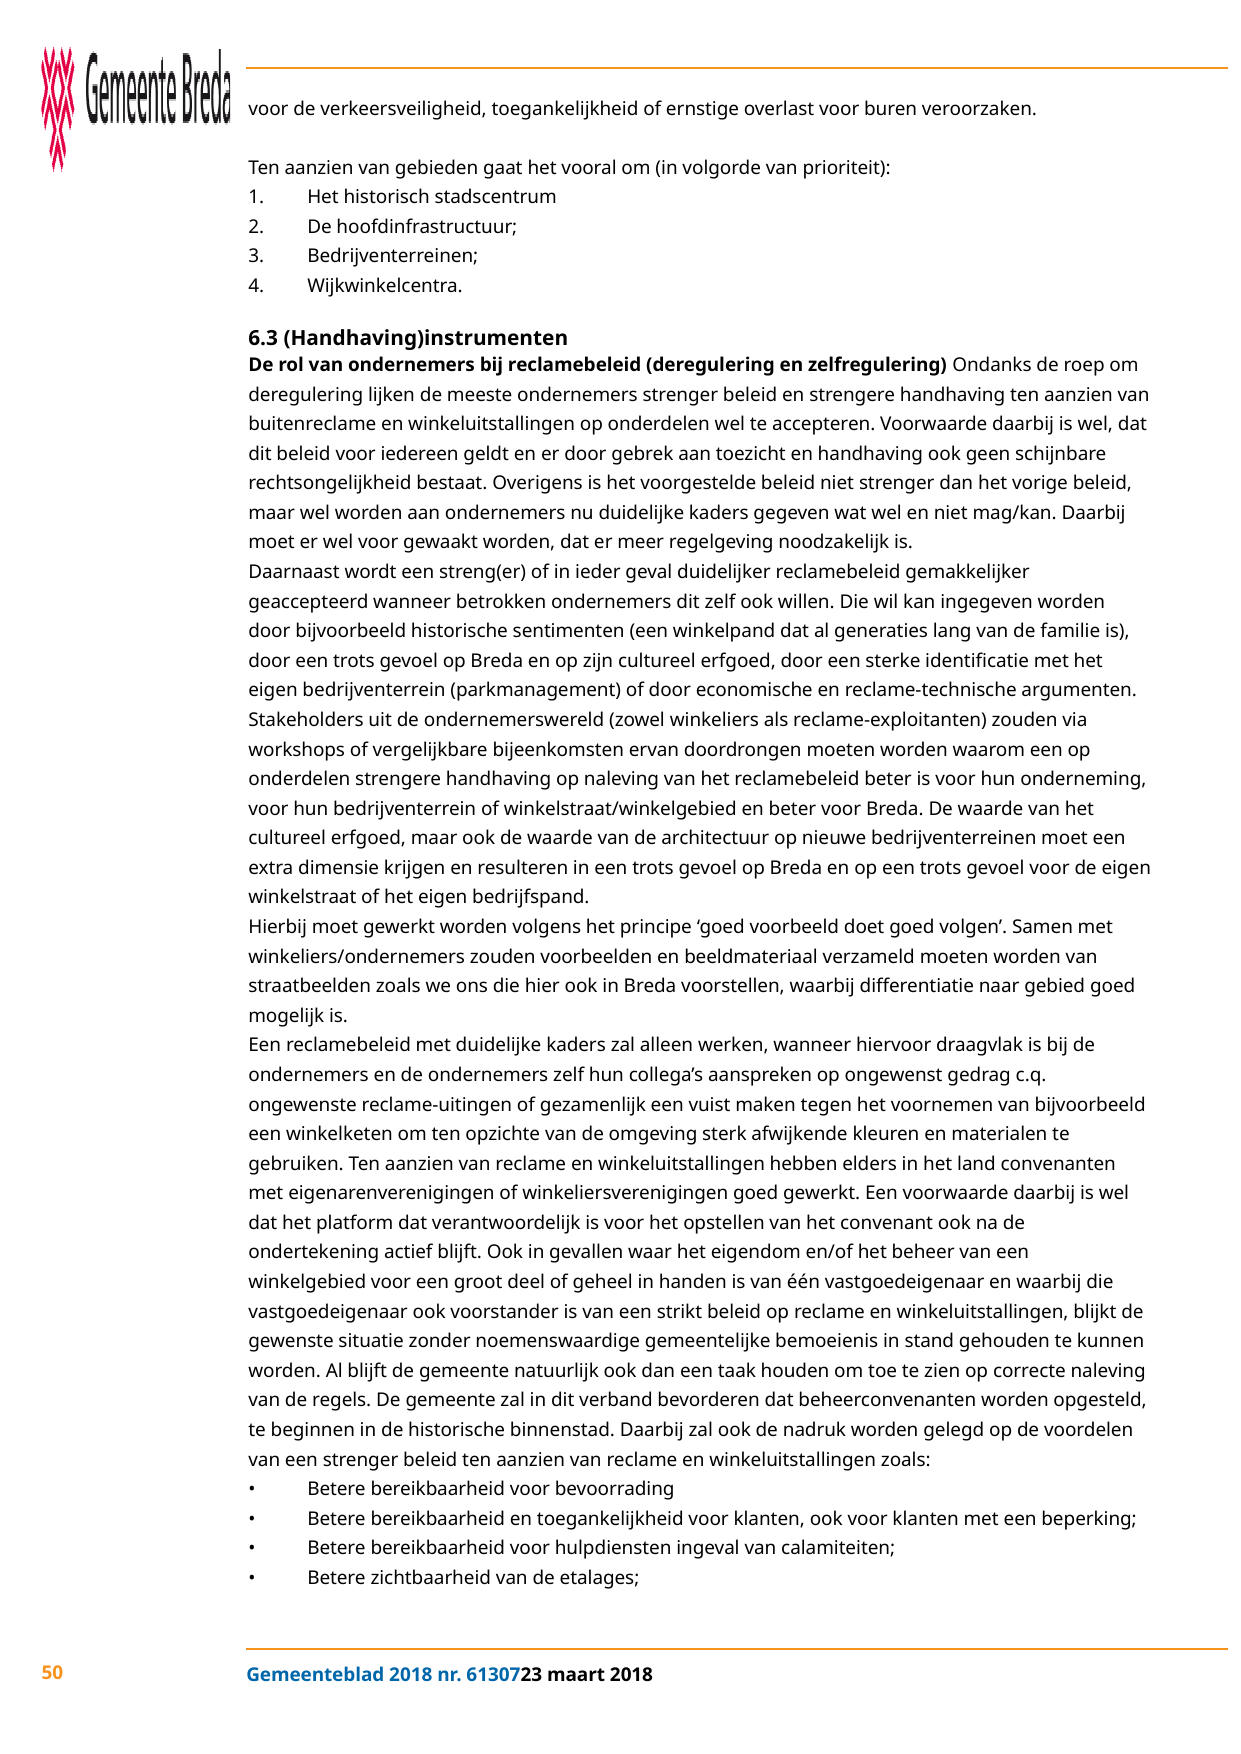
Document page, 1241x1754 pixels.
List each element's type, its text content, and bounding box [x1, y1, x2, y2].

text Daarnaast wordt een streng(er) of in ieder geval duidelijker reclamebeleid gemakkelijker geaccepteerd wanneer betrokken ondernemers dit zelf ook willen. Die wil kan ingegeven worden door bijvoorbeeld historische sentimenten (een winkelpand dat al generaties lang van de familie is), door een trots gevoel op Breda en op zijn cultureel erfgoed, door een sterke identificatie met het eigen bedrijventerrein (parkmanagement) of door economische en reclame-technische argumenten. Stakeholders uit de ondernemerswereld (zowel winkeliers als reclame-exploitanten) zouden via workshops of vergelijkbare bijeenkomsten ervan doordrongen moeten worden waarom een op onderdelen strengere handhaving op naleving van het reclamebeleid beter is voor hun onderneming, voor hun bedrijventerrein of winkelstraat/winkelgebied en beter voor Breda. De waarde van het cultureel erfgoed, maar ook de waarde van de architectuur op nieuwe bedrijventerreinen moet een extra dimensie krijgen en resulteren in een trots gevoel op Breda en op een trots gevoel voor de eigen winkelstraat of het eigen bedrijfspand. [248, 558, 1152, 909]
text De rol van ondernemers bij reclamebeleid (deregulering en zelfregulering) Ondanks de roep om deregulering lijken de meeste ondernemers strenger beleid en strengere handhaving ten aanzien van buitenreclame en winkeluitstallingen op onderdelen wel te accepteren. Voorwaarde daarbij is wel, dat dit beleid voor iedereen geldt en er door gebrek aan toezicht en handhaving ook geen schijnbare rechtsongelijkheid bestaat. Overigens is het voorgestelde beleid niet strenger dan het vorige beleid, maar wel worden aan ondernemers nu duidelijke kaders gegeven wat wel en niet mag/kan. Daarbij moet er wel voor gewaakt worden, dat er meer regelgeving noodzakelijk is. [248, 351, 1152, 554]
list Betere bereikbaarheid voor bevoorrading [248, 1475, 1152, 1501]
list Betere bereikbaarheid en toegankelijkheid voor klanten, ook voor klanten met een beperking; [248, 1505, 1152, 1531]
list Bedrijventerreinen; [248, 243, 1152, 268]
list De hoofdinfrastructuur; [248, 213, 1152, 239]
text Een reclamebeleid met duidelijke kaders zal alleen werken, wanneer hiervoor draagvlak is bij de ondernemers en de ondernemers zelf hun collega’s aanspreken op ongewenst gedrag c.q. ongewenste reclame-uitingen of gezamenlijk een vuist maken tegen het voornemen van bijvoorbeeld een winkelketen om ten opzichte van de omgeving sterk afwijkende kleuren en materialen te gebruiken. Ten aanzien van reclame en winkeluitstallingen hebben elders in het land convenanten met eigenarenverenigingen of winkeliersverenigingen goed gewerkt. Een voorwaarde daarbij is wel dat het platform dat verantwoordelijk is voor het opstellen van het convenant ook na de ondertekening actief blijft. Ook in gevallen waar het eigendom en/of het beheer van een winkelgebied voor een groot deel of geheel in handen is van één vastgoedeigenaar en waarbij die vastgoedeigenaar ook voorstander is van een strikt beleid op reclame en winkeluitstallingen, blijkt de gewenste situatie zonder noemenswaardige gemeentelijke bemoeienis in stand gehouden te kunnen worden. Al blijft de gemeente natuurlijk ook dan een taak houden om toe te zien op correcte naleving van de regels. De gemeente zal in dit verband bevorderen dat beheerconvenanten worden opgesteld, te beginnen in de historische binnenstad. Daarbij zal ook de nadruk worden gelegd op de voordelen van een strenger beleid ten aanzien van reclame en winkeluitstallingen zoals: [248, 1032, 1152, 1471]
list Betere zichtbaarheid van de etalages; [248, 1564, 1152, 1590]
list Wijkwinkelcentra. [248, 272, 1152, 298]
list Het historisch stadscentrum [248, 183, 1152, 209]
text Hierbij moet gewerkt worden volgens het principe ‘goed voorbeeld doet goed volgen’. Samen met winkeliers/ondernemers zouden voorbeelden en beeldmateriaal verzameld moeten worden van straatbeelden zoals we ons die hier ook in Breda voorstellen, waarbij differentiatie naar gebied goed mogelijk is. [248, 913, 1152, 1028]
list Betere bereikbaarheid voor hulpdiensten ingeval van calamiteiten; [248, 1534, 1152, 1560]
text 6.3 (Handhaving)instrumenten [248, 323, 1152, 351]
text voor de verkeersveiligheid, toegankelijkheid of ernstige overlast voor buren veroorzaken. [248, 95, 1152, 121]
picture [41, 47, 231, 172]
text Ten aanzien van gebieden gaat het vooral om (in volgorde van prioriteit): [248, 154, 1152, 180]
